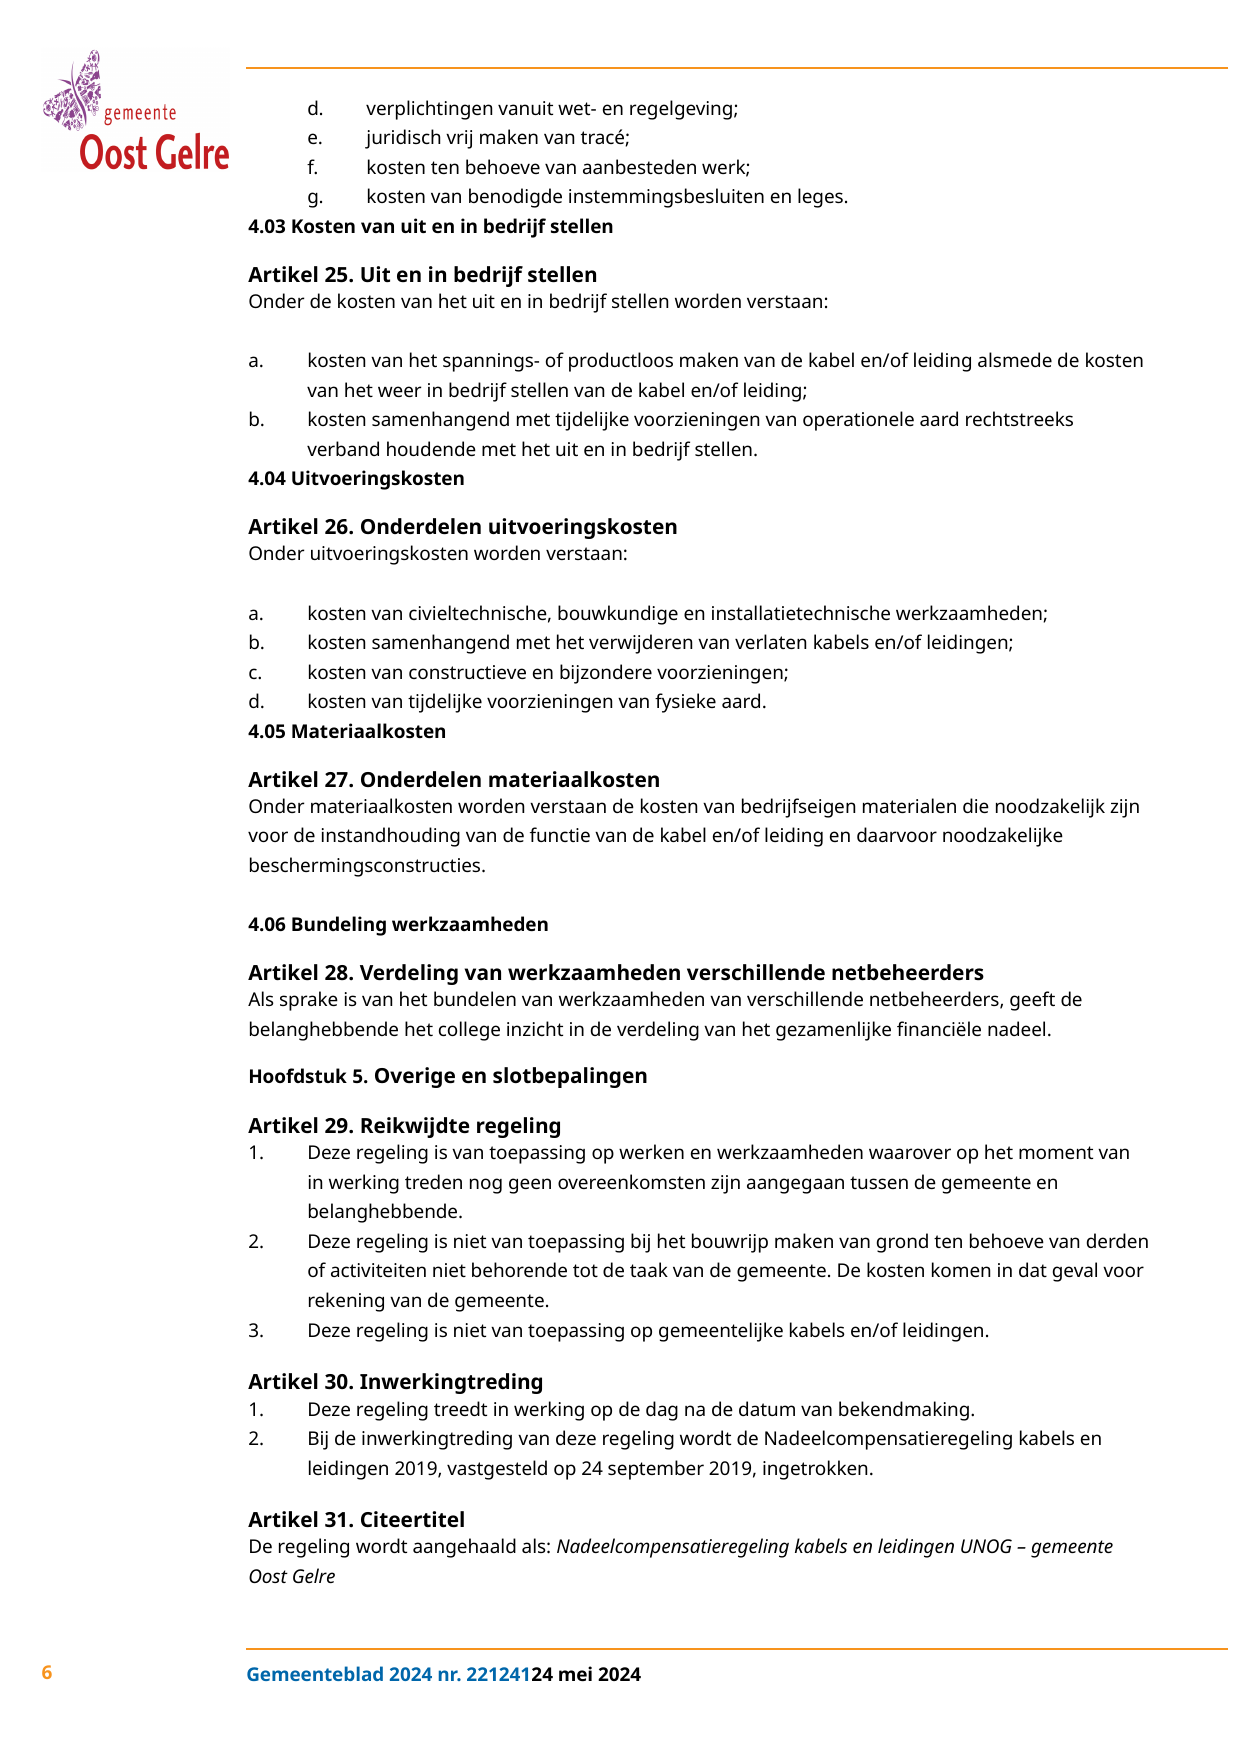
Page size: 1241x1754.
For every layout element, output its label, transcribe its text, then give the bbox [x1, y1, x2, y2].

text Artikel 29. Reikwijdte regeling [248, 1111, 1152, 1139]
list kosten samenhangend met tijdelijke voorzieningen van operationele aard rechtstreeks verband houdende met het uit en in bedrijf stellen. [248, 406, 1152, 462]
list Bij de inwerkingtreding van deze regeling wordt de Nadeelcompensatieregeling kabels en leidingen 2019, vastgesteld op 24 september 2019, ingetrokken. [248, 1425, 1152, 1481]
text De regeling wordt aangehaald als: Nadeelcompensatieregeling kabels en leidingen UNOG – gemeente Oost Gelre [248, 1534, 1152, 1589]
picture [41, 47, 231, 172]
text 4.05 Materiaalkosten [248, 718, 1152, 744]
list Deze regeling treedt in werking op de dag na de datum van bekendmaking. [248, 1396, 1152, 1421]
list kosten van het spannings- of productloos maken van de kabel en/of leiding alsmede de kosten van het weer in bedrijf stellen van de kabel en/of leiding; [248, 347, 1152, 403]
list verplichtingen vanuit wet- en regelgeving; [307, 95, 1152, 121]
list kosten van benodigde instemmingsbesluiten en leges. [307, 183, 1152, 209]
list kosten van constructieve en bijzondere voorzieningen; [248, 659, 1152, 685]
list kosten van tijdelijke voorzieningen van fysieke aard. [248, 688, 1152, 714]
text Onder materiaalkosten worden verstaan de kosten van bedrijfseigen materialen die noodzakelijk zijn voor de instandhouding van de functie van de kabel en/of leiding en daarvoor noodzakelijke beschermingsconstructies. [248, 793, 1152, 878]
text Artikel 30. Inwerkingtreding [248, 1367, 1152, 1396]
list kosten samenhangend met het verwijderen van verlaten kabels en/of leidingen; [248, 629, 1152, 655]
list juridisch vrij maken van tracé; [307, 124, 1152, 150]
text Hoofdstuk 5. Overige en slotbepalingen [248, 1062, 1152, 1090]
list kosten ten behoeve van aanbesteden werk; [307, 154, 1152, 180]
text Als sprake is van het bundelen van werkzaamheden van verschillende netbeheerders, geeft de belanghebbende het college inzicht in de verdeling van het gezamenlijke financiële nadeel. [248, 986, 1152, 1042]
text 4.03 Kosten van uit en in bedrijf stellen [248, 213, 1152, 239]
list Deze regeling is van toepassing op werken en werkzaamheden waarover op het moment van in werking treden nog geen overeenkomsten zijn aangegaan tussen de gemeente en belanghebbende. [248, 1139, 1152, 1224]
text Artikel 27. Onderdelen materiaalkosten [248, 765, 1152, 793]
list Deze regeling is niet van toepassing bij het bouwrijp maken van grond ten behoeve van derden of activiteiten niet behorende tot de taak van de gemeente. De kosten komen in dat geval voor rekening van de gemeente. [248, 1228, 1152, 1313]
text Onder uitvoeringskosten worden verstaan: [248, 541, 1152, 566]
list Deze regeling is niet van toepassing op gemeentelijke kabels en/of leidingen. [248, 1317, 1152, 1343]
text 4.06 Bundeling werkzaamheden [248, 911, 1152, 937]
list kosten van civieltechnische, bouwkundige en installatietechnische werkzaamheden; [248, 600, 1152, 626]
text 4.04 Uitvoeringskosten [248, 466, 1152, 491]
text Artikel 26. Onderdelen uitvoeringskosten [248, 512, 1152, 541]
text Onder de kosten van het uit en in bedrijf stellen worden verstaan: [248, 288, 1152, 314]
text Artikel 25. Uit en in bedrijf stellen [248, 260, 1152, 288]
text Artikel 28. Verdeling van werkzaamheden verschillende netbeheerders [248, 958, 1152, 986]
text Artikel 31. Citeertitel [248, 1505, 1152, 1534]
